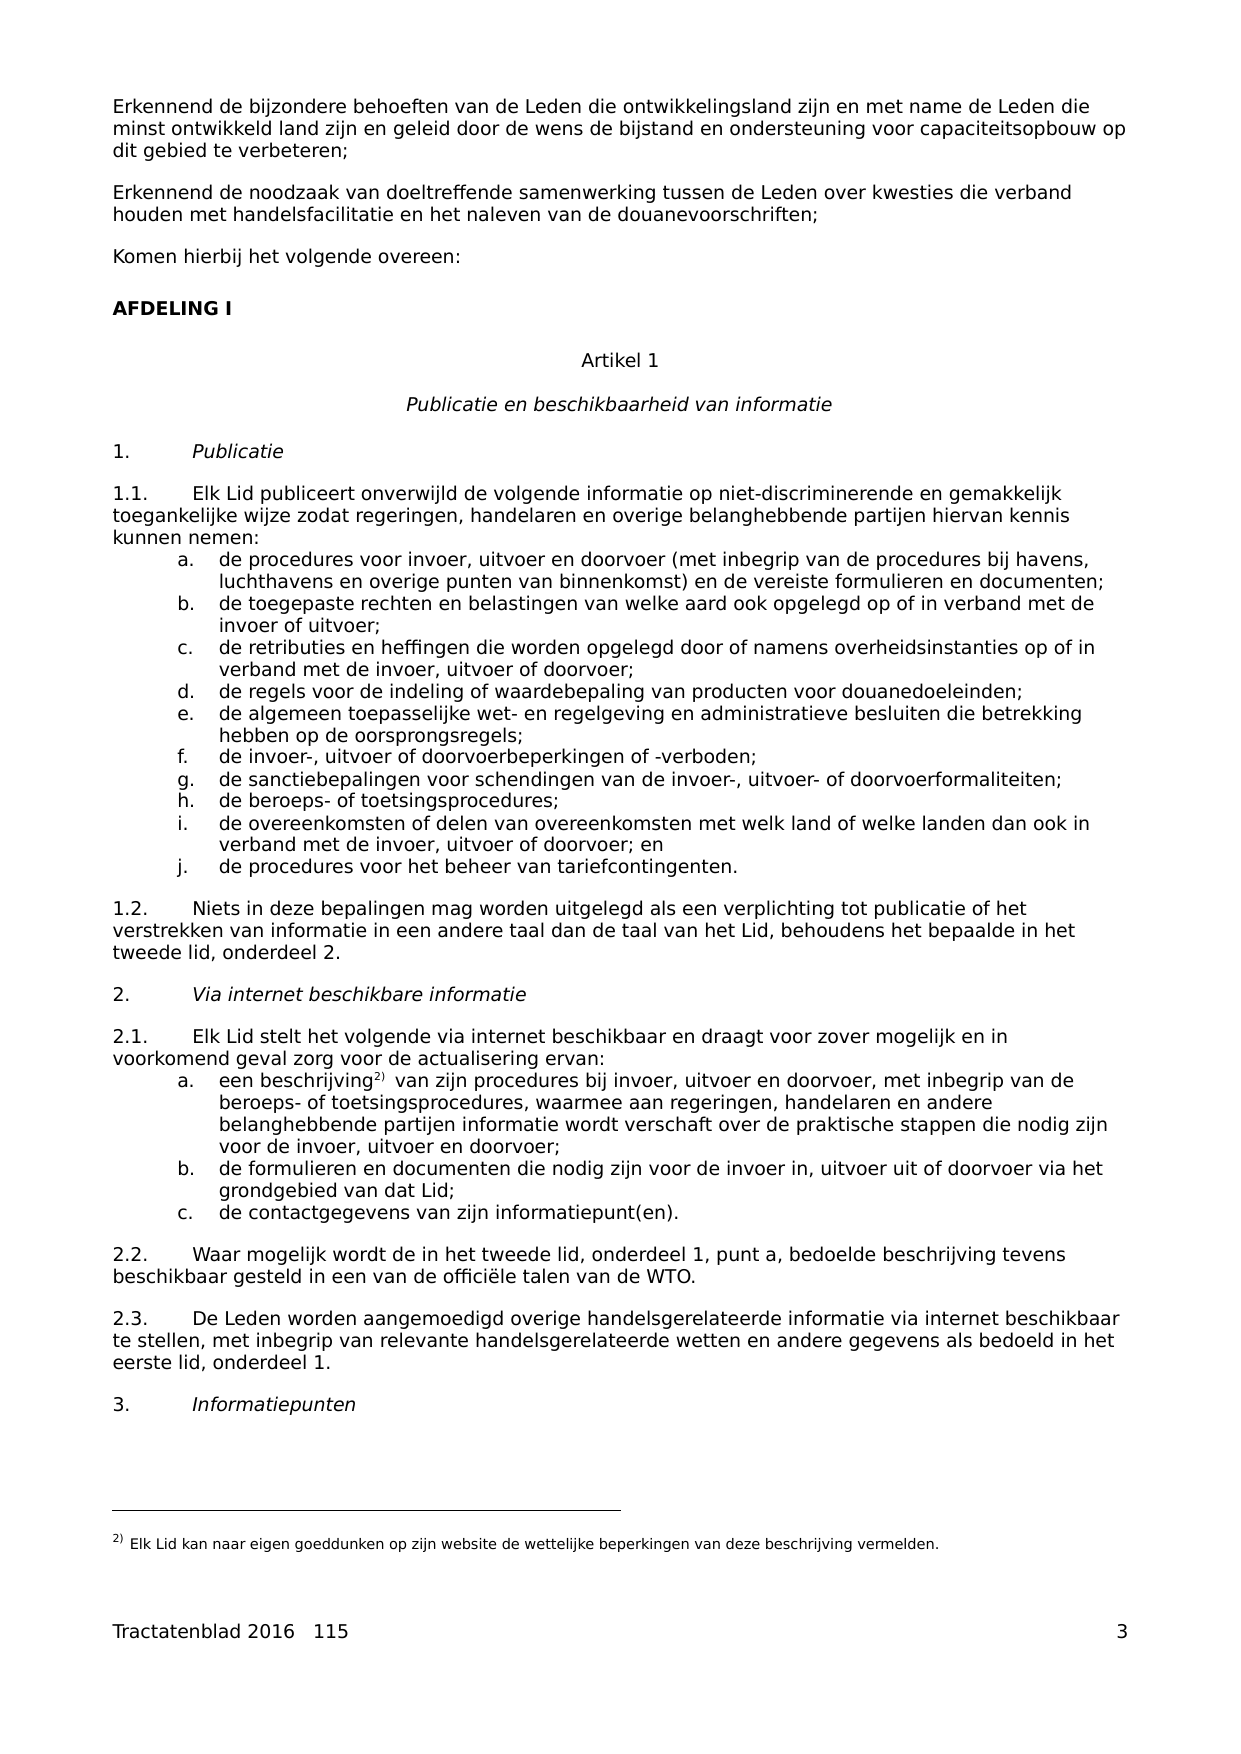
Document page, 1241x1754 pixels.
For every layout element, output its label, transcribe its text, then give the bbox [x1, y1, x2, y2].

text b. de toegepaste rechten en belastingen van welke aard ook opgelegd op of in verband met de invoer of uitvoer; [177, 593, 1128, 637]
text a. een beschrijving van zijn procedures bij invoer, uitvoer en doorvoer, met inbegrip van de beroeps- of toetsingsprocedures, waarmee aan regeringen, handelaren en andere belanghebbende partijen informatie wordt verschaft over de praktische stappen die nodig zijn voor de invoer, uitvoer en doorvoer; [177, 1070, 1128, 1158]
text 1. Publicatie [112, 441, 1128, 463]
text 2.1. Elk Lid stelt het volgende via internet beschikbaar en draagt voor zover mogelijk en in voorkomend geval zorg voor de actualisering ervan: [112, 1026, 1128, 1070]
text 2.2. Waar mogelijk wordt de in het tweede lid, onderdeel 1, punt a, bedoelde beschrijving tevens beschikbaar gesteld in een van de officiële talen van de WTO. [112, 1244, 1128, 1288]
text 1.2. Niets in deze bepalingen mag worden uitgelegd als een verplichting tot publicatie of het verstrekken van informatie in een andere taal dan de taal van het Lid, behoudens het bepaalde in het tweede lid, onderdeel 2. [112, 898, 1128, 964]
text e. de algemeen toepasselijke wet- en regelgeving en administratieve besluiten die betrekking hebben op de oorsprongsregels; [177, 702, 1128, 746]
text j. de procedures voor het beheer van tariefcontingenten. [177, 856, 1128, 878]
text 1.1. Elk Lid publiceert onverwijld de volgende informatie op niet-discriminerende en gemakkelijk toegankelijke wijze zodat regeringen, handelaren en overige belanghebbende partijen hiervan kennis kunnen nemen: [112, 483, 1128, 549]
subtitle AFDELING I [112, 298, 1128, 320]
text c. de retributies en heffingen die worden opgelegd door of namens overheidsinstanties op of in verband met de invoer, uitvoer of doorvoer; [177, 637, 1128, 681]
text i. de overeenkomsten of delen van overeenkomsten met welk land of welke landen dan ook in verband met de invoer, uitvoer of doorvoer; en [177, 812, 1128, 856]
text f. de invoer-, uitvoer of doorvoerbeperkingen of -verboden; [177, 746, 1128, 768]
text c. de contactgegevens van zijn informatiepunt(en). [177, 1202, 1128, 1224]
text Erkennend de bijzondere behoeften van de Leden die ontwikkelingsland zijn en met name de Leden die minst ontwikkeld land zijn en geleid door de wens de bijstand en ondersteuning voor capaciteitsopbouw op dit gebied te verbeteren; [112, 96, 1128, 162]
text g. de sanctiebepalingen voor schendingen van de invoer-, uitvoer- of doorvoerformaliteiten; [177, 768, 1128, 790]
text 3. Informatiepunten [112, 1394, 1128, 1416]
text a. de procedures voor invoer, uitvoer en doorvoer (met inbegrip van de procedures bij havens, luchthavens en overige punten van binnenkomst) en de vereiste formulieren en documenten; [177, 549, 1128, 593]
text 2.3. De Leden worden aangemoedigd overige handelsgerelateerde informatie via internet beschikbaar te stellen, met inbegrip van relevante handelsgerelateerde wetten en andere gegevens als bedoeld in het eerste lid, onderdeel 1. [112, 1308, 1128, 1374]
text d. de regels voor de indeling of waardebepaling van producten voor douanedoeleinden; [177, 681, 1128, 702]
subtitle Artikel 1 Publicatie en beschikbaarheid van informatie [112, 350, 1128, 416]
text 2. Via internet beschikbare informatie [112, 984, 1128, 1006]
text Elk Lid kan naar eigen goeddunken op zijn website de wettelijke beperkingen van deze beschrijving vermelden. [112, 1532, 1128, 1554]
text h. de beroeps- of toetsingsprocedures; [177, 790, 1128, 812]
text Komen hierbij het volgende overeen: [112, 246, 1128, 268]
text b. de formulieren en documenten die nodig zijn voor de invoer in, uitvoer uit of doorvoer via het grondgebied van dat Lid; [177, 1158, 1128, 1202]
text Erkennend de noodzaak van doeltreffende samenwerking tussen de Leden over kwesties die verband houden met handelsfacilitatie en het naleven van de douanevoorschriften; [112, 182, 1128, 226]
